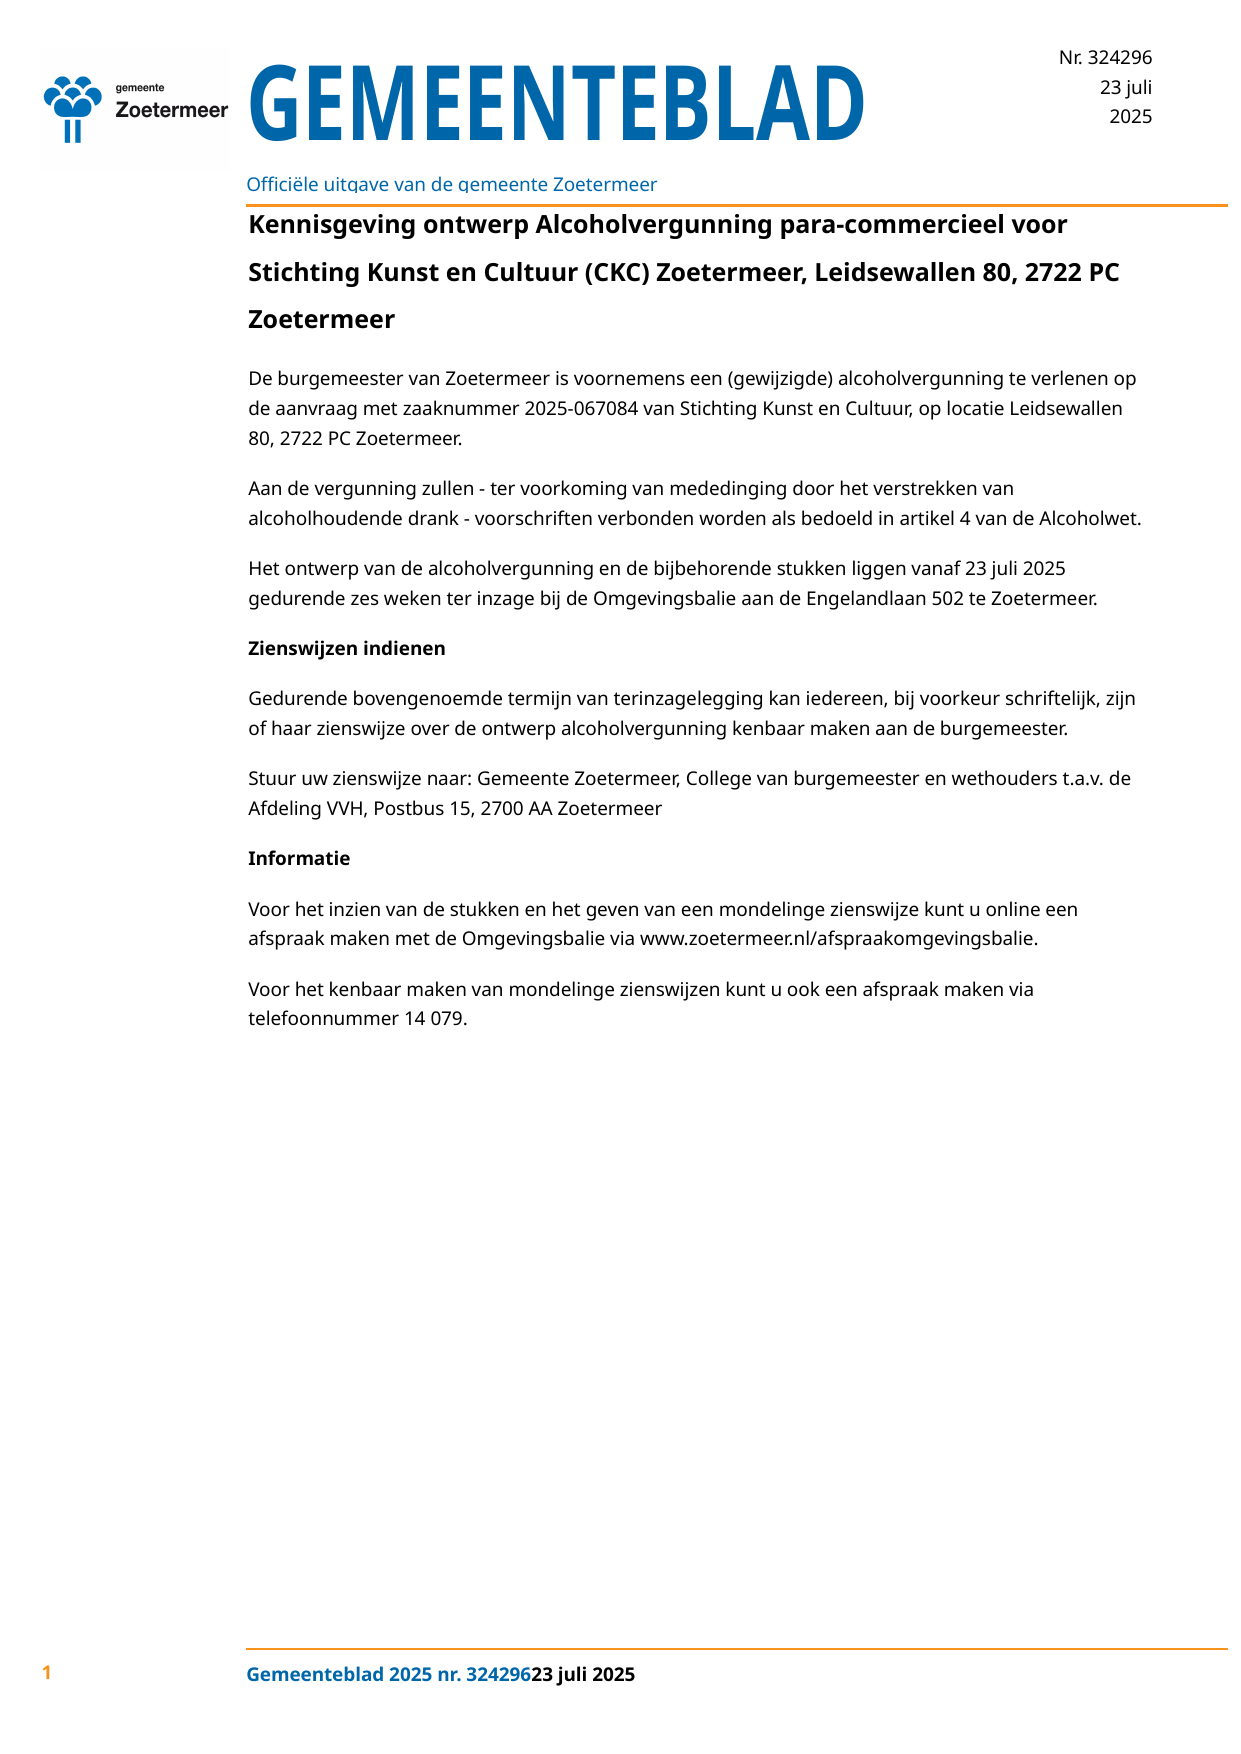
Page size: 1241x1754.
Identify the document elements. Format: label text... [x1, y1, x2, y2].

text Het ontwerp van de alcoholvergunning en de bijbehorende stukken liggen vanaf 23 juli 2025 gedurende zes weken ter inzage bij de Omgevingsbalie aan de Engelandlaan 502 te Zoetermeer. [248, 555, 1152, 610]
text Zienswijzen indienen [248, 635, 1152, 661]
text Informatie [248, 846, 1152, 871]
text Aan de vergunning zullen - ter voorkoming van mededinging door het verstrekken van alcoholhoudende drank - voorschriften verbonden worden als bedoeld in artikel 4 van de Alcoholwet. [248, 475, 1152, 530]
text Voor het kenbaar maken van mondelinge zienswijzen kunt u ook een afspraak maken via telefoonnummer 14 079. [248, 976, 1152, 1031]
text Stuur uw zienswijze naar: Gemeente Zoetermeer, College van burgemeester en wethouders t.a.v. de Afdeling VVH, Postbus 15, 2700 AA Zoetermeer [248, 766, 1152, 821]
text Voor het inzien van de stukken en het geven van een mondelinge zienswijze kunt u online een afspraak maken met de Omgevingsbalie via www.zoetermeer.nl/afspraakomgevingsbalie. [248, 896, 1152, 951]
text Kennisgeving ontwerp Alcoholvergunning para-commercieel voor Stichting Kunst en Cultuur (CKC) Zoetermeer, Leidsewallen 80, 2722 PC Zoetermeer [248, 207, 1152, 336]
picture [41, 47, 231, 172]
text Gedurende bovengenoemde termijn van terinzagelegging kan iedereen, bij voorkeur schriftelijk, zijn of haar zienswijze over de ontwerp alcoholvergunning kenbaar maken aan de burgemeester. [248, 686, 1152, 741]
text De burgemeester van Zoetermeer is voornemens een (gewijzigde) alcoholvergunning te verlenen op de aanvraag met zaaknummer 2025-067084 van Stichting Kunst en Cultuur, op locatie Leidsewallen 80, 2722 PC Zoetermeer. [248, 366, 1152, 450]
